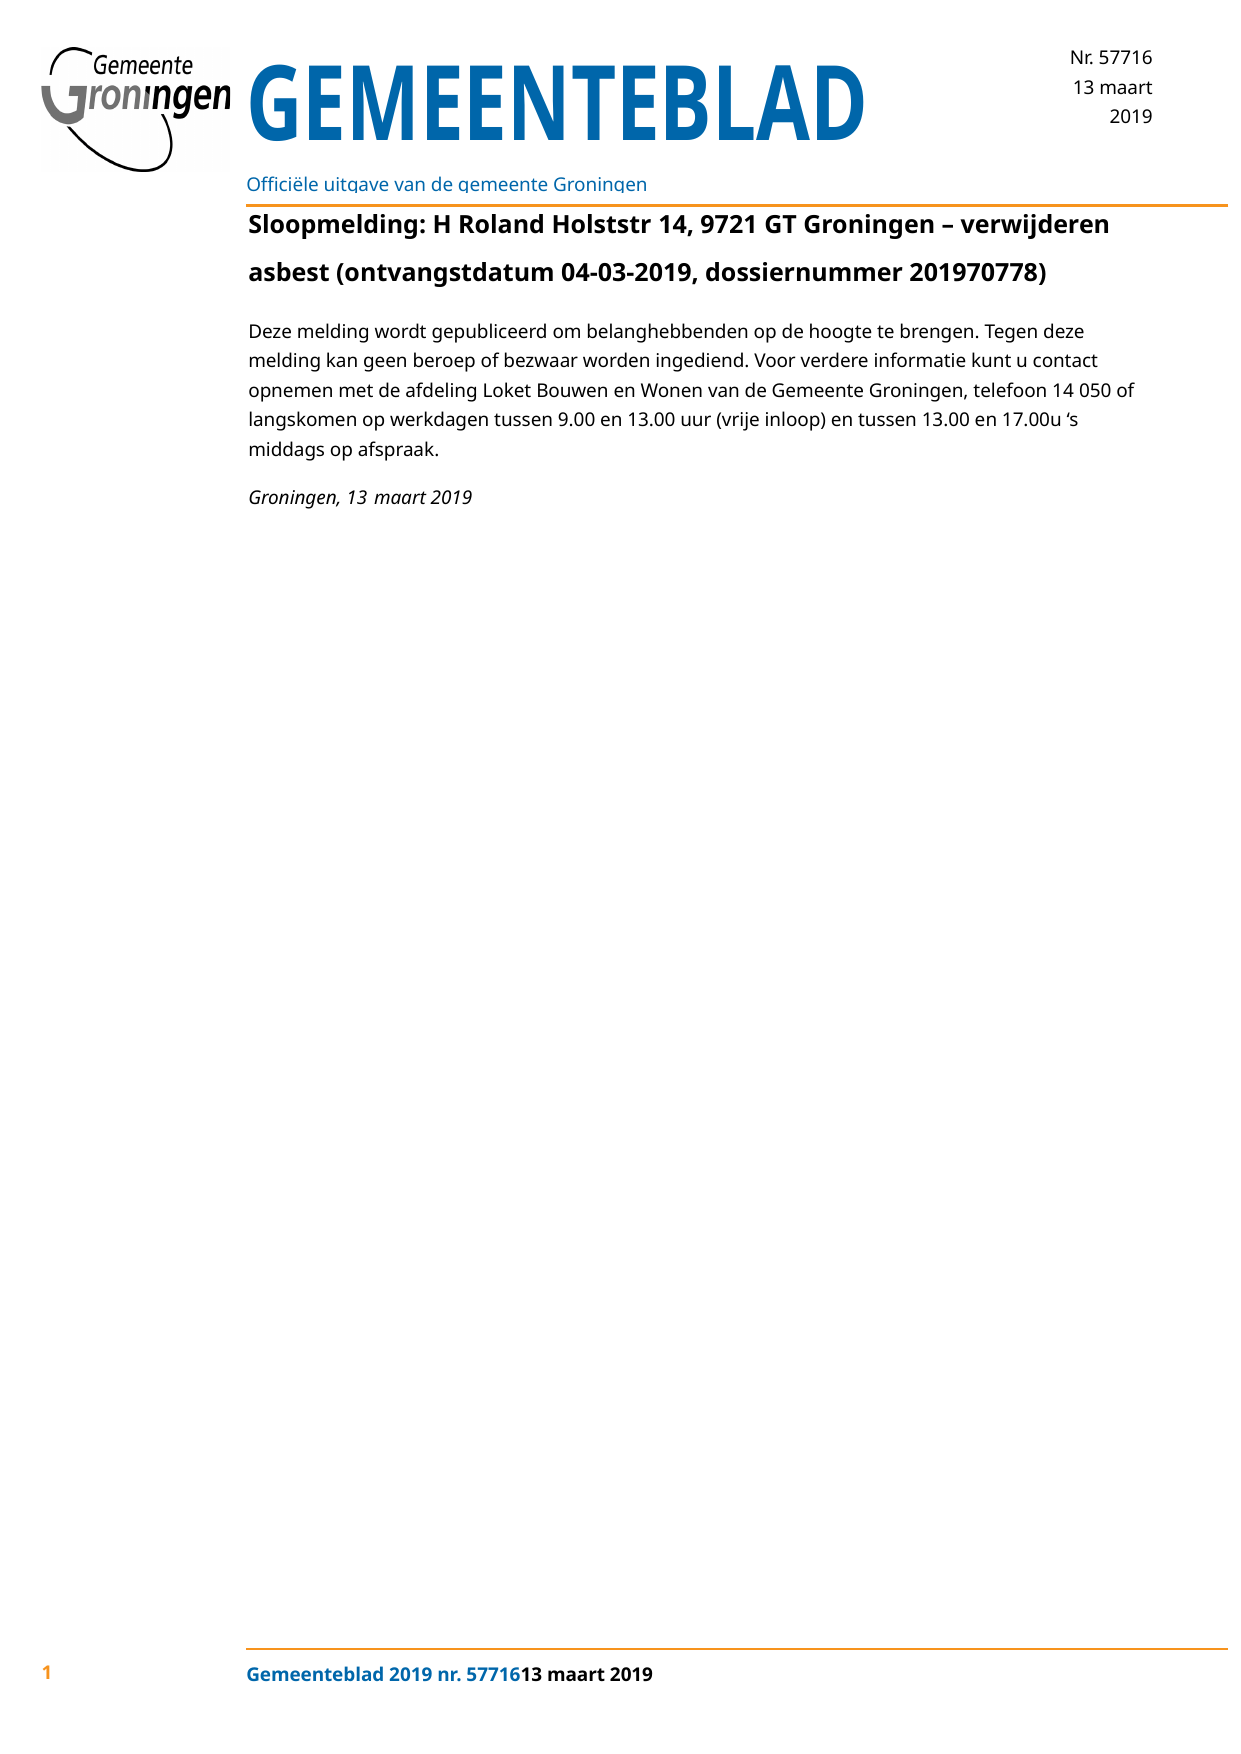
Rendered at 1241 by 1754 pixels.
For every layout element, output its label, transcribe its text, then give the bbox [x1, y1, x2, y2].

text Groningen, 13 maart 2019 [248, 484, 1152, 510]
picture [41, 47, 231, 172]
text Sloopmelding: H Roland Holststr 14, 9721 GT Groningen – verwijderen asbest (ontvangstdatum 04-03-2019, dossiernummer 201970778) [248, 207, 1152, 288]
text Deze melding wordt gepubliceerd om belanghebbenden op de hoogte te brengen. Tegen deze melding kan geen beroep of bezwaar worden ingediend. Voor verdere informatie kunt u contact opnemen met de afdeling Loket Bouwen en Wonen van de Gemeente Groningen, telefoon 14 050 of langskomen op werkdagen tussen 9.00 en 13.00 uur (vrije inloop) en tussen 13.00 en 17.00u ‘s middags op afspraak. [248, 318, 1152, 462]
